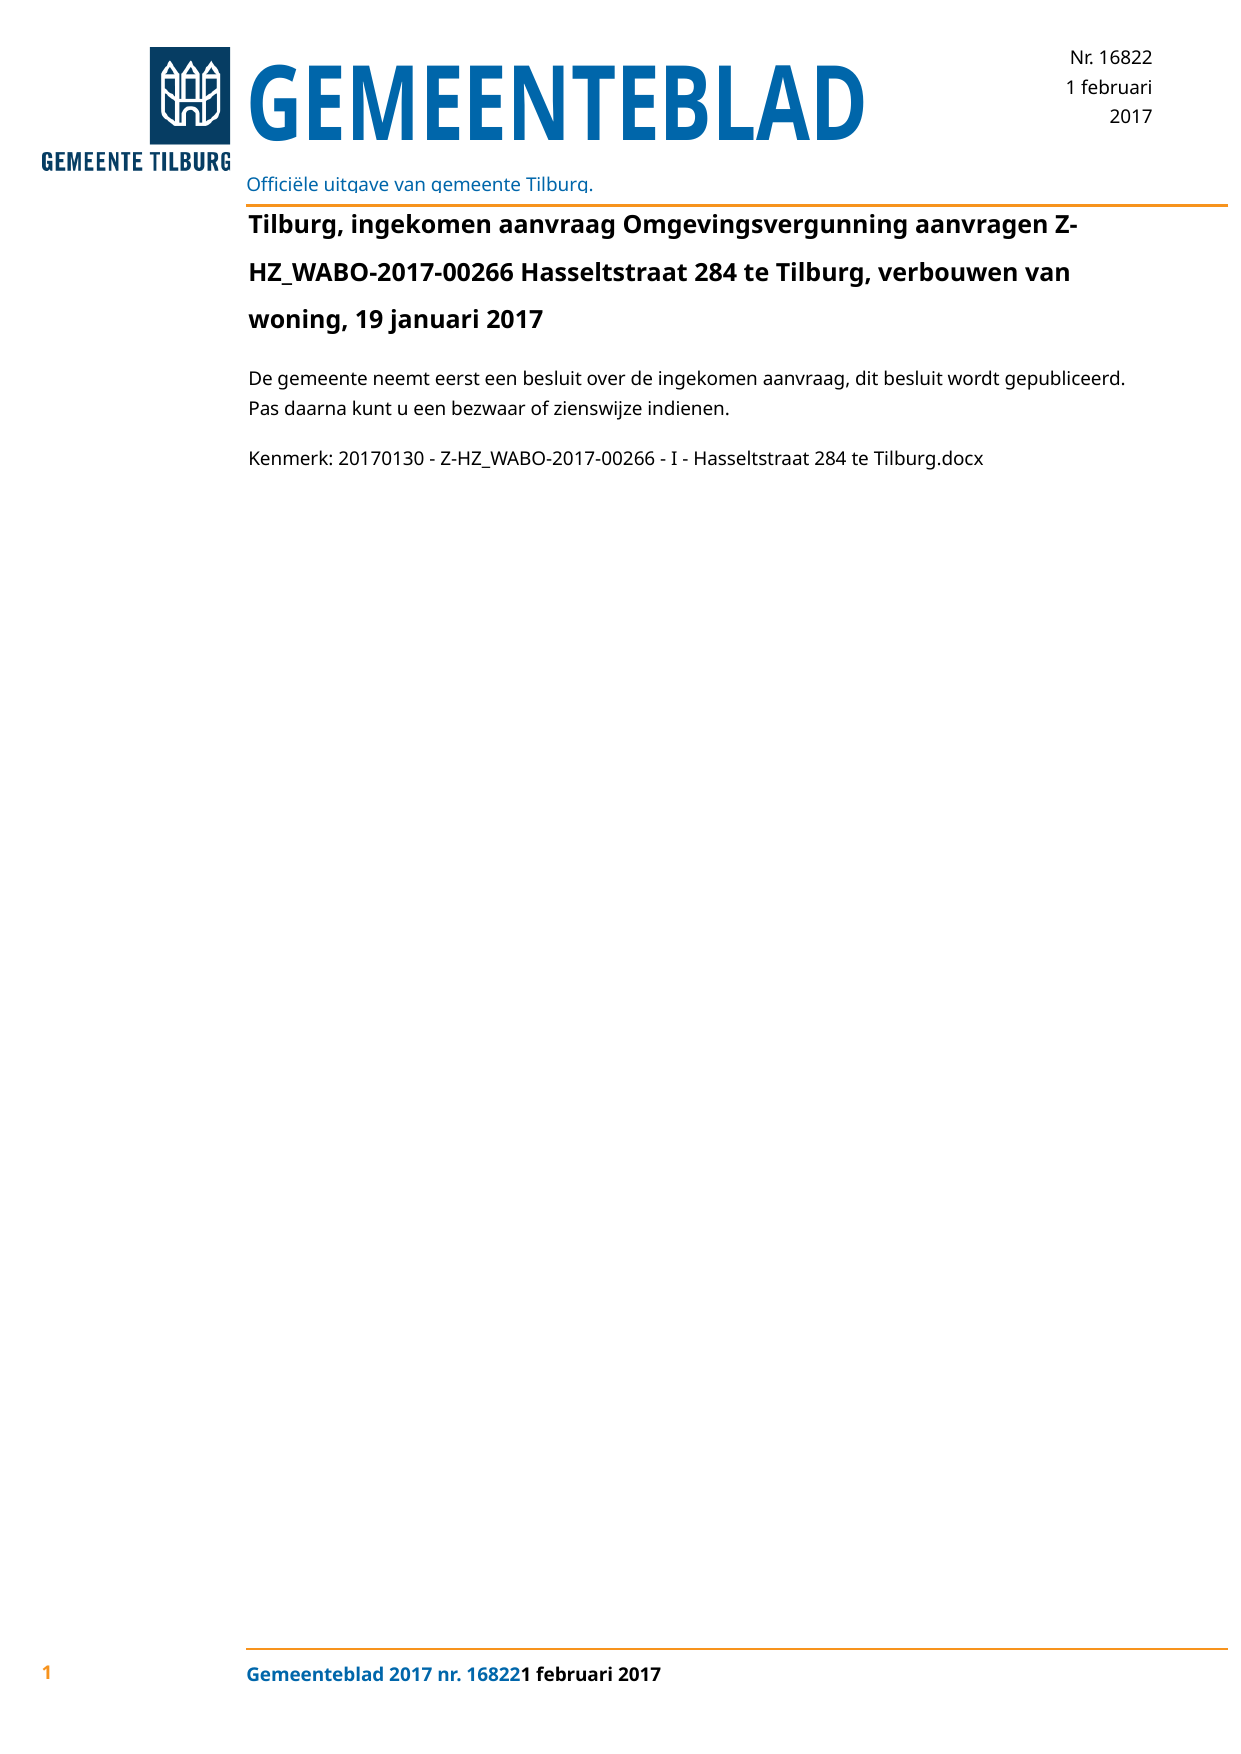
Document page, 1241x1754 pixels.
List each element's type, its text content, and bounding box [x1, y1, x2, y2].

text Kenmerk: 20170130 - Z-HZ_WABO-2017-00266 - I - Hasseltstraat 284 te Tilburg.docx [248, 446, 1152, 471]
text Tilburg, ingekomen aanvraag Omgevingsvergunning aanvragen Z-HZ_WABO-2017-00266 Hasseltstraat 284 te Tilburg, verbouwen van woning, 19 januari 2017 [248, 207, 1152, 336]
picture [41, 47, 231, 172]
text De gemeente neemt eerst een besluit over de ingekomen aanvraag, dit besluit wordt gepubliceerd. Pas daarna kunt u een bezwaar of zienswijze indienen. [248, 366, 1152, 421]
